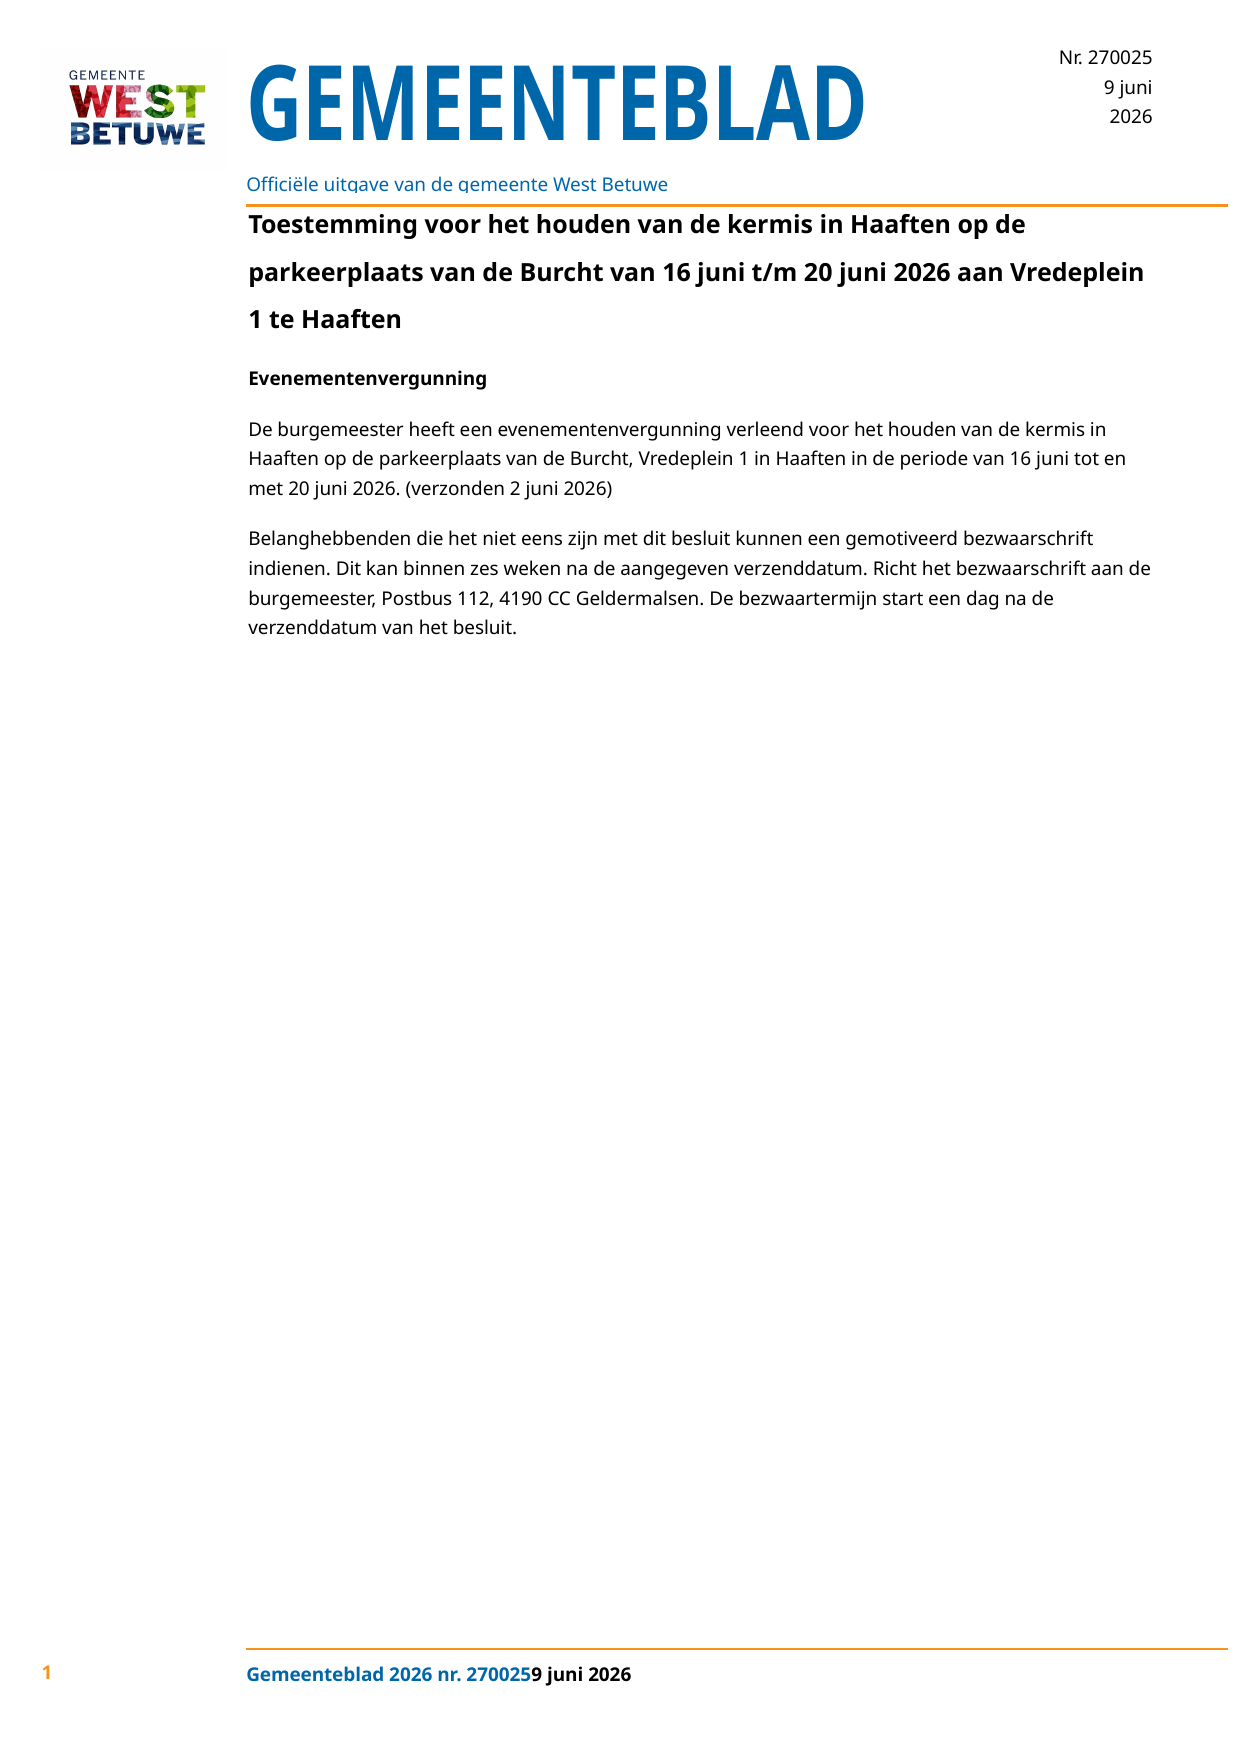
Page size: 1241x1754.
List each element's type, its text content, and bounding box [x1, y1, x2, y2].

text Toestemming voor het houden van de kermis in Haaften op de parkeerplaats van de Burcht van 16 juni t/m 20 juni 2026 aan Vredeplein 1 te Haaften [248, 207, 1152, 336]
text Evenementenvergunning [248, 366, 1152, 391]
text Belanghebbenden die het niet eens zijn met dit besluit kunnen een gemotiveerd bezwaarschrift indienen. Dit kan binnen zes weken na de aangegeven verzenddatum. Richt het bezwaarschrift aan de burgemeester, Postbus 112, 4190 CC Geldermalsen. De bezwaartermijn start een dag na de verzenddatum van het besluit. [248, 526, 1152, 640]
picture [41, 47, 231, 172]
text De burgemeester heeft een evenementenvergunning verleend voor het houden van de kermis in Haaften op de parkeerplaats van de Burcht, Vredeplein 1 in Haaften in de periode van 16 juni tot en met 20 juni 2026. (verzonden 2 juni 2026) [248, 416, 1152, 501]
